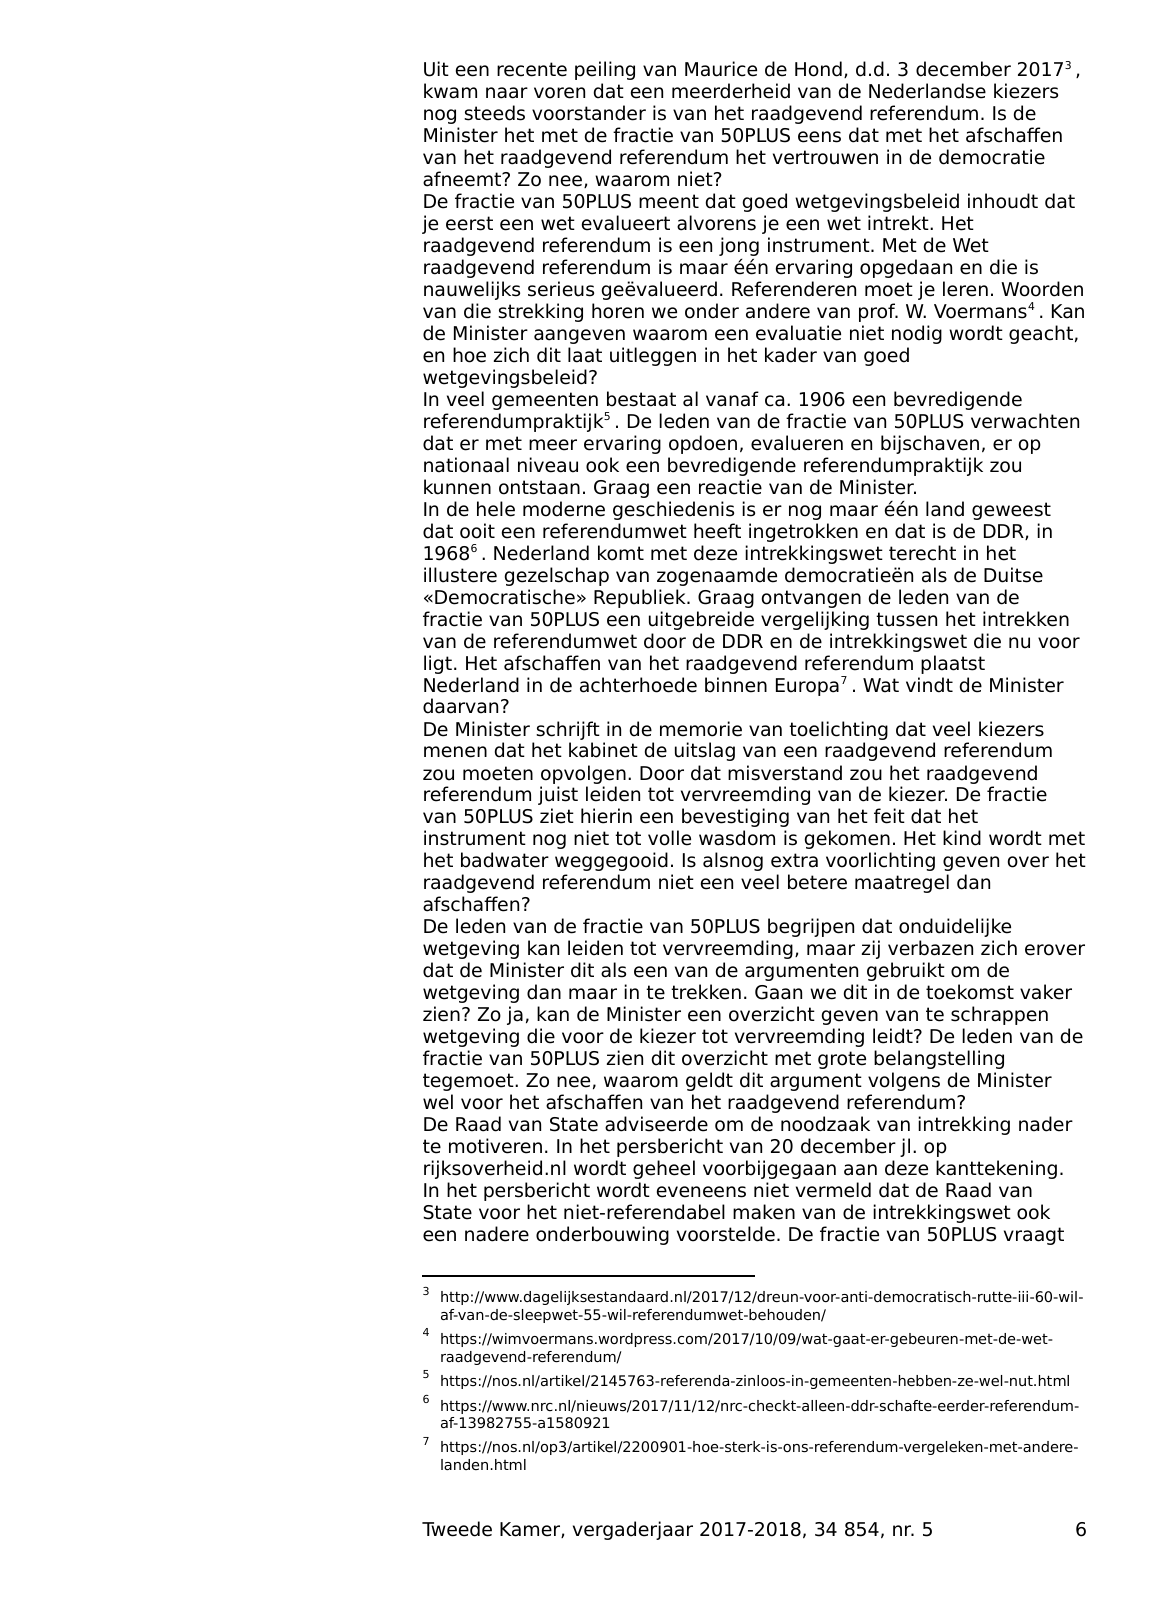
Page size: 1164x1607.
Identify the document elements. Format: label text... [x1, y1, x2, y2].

text In de hele moderne geschiedenis is er nog maar één land geweest dat ooit een referendumwet heeft ingetrokken en dat is de DDR, in 1968. Nederland komt met deze intrekkingswet terecht in het illustere gezelschap van zogenaamde democratieën als de Duitse «Democratische» Republiek. Graag ontvangen de leden van de fractie van 50PLUS een uitgebreide vergelijking tussen het intrekken van de referendumwet door de DDR en de intrekkingswet die nu voor ligt. Het afschaffen van het raadgevend referendum plaatst Nederland in de achterhoede binnen Europa. Wat vindt de Minister daarvan? [422, 499, 1087, 718]
text In veel gemeenten bestaat al vanaf ca. 1906 een bevredigende referendumpraktijk. De leden van de fractie van 50PLUS verwachten dat er met meer ervaring opdoen, evalueren en bijschaven, er op nationaal niveau ook een bevredigende referendumpraktijk zou kunnen ontstaan. Graag een reactie van de Minister. [422, 389, 1087, 499]
text https://www.nrc.nl/nieuws/2017/11/12/nrc-checkt-alleen-ddr-schafte-eerder-referendum-af-13982755-a1580921 [422, 1393, 1087, 1432]
text https://nos.nl/op3/artikel/2200901-hoe-sterk-is-ons-referendum-vergeleken-met-andere-landen.html [422, 1435, 1087, 1474]
text De leden van de fractie van 50PLUS begrijpen dat onduidelijke wetgeving kan leiden tot vervreemding, maar zij verbazen zich erover dat de Minister dit als een van de argumenten gebruikt om de wetgeving dan maar in te trekken. Gaan we dit in de toekomst vaker zien? Zo ja, kan de Minister een overzicht geven van te schrappen wetgeving die voor de kiezer tot vervreemding leidt? De leden van de fractie van 50PLUS zien dit overzicht met grote belangstelling tegemoet. Zo nee, waarom geldt dit argument volgens de Minister wel voor het afschaffen van het raadgevend referendum? [422, 916, 1087, 1114]
text De Minister schrijft in de memorie van toelichting dat veel kiezers menen dat het kabinet de uitslag van een raadgevend referendum zou moeten opvolgen. Door dat misverstand zou het raadgevend referendum juist leiden tot vervreemding van de kiezer. De fractie van 50PLUS ziet hierin een bevestiging van het feit dat het instrument nog niet tot volle wasdom is gekomen. Het kind wordt met het badwater weggegooid. Is alsnog extra voorlichting geven over het raadgevend referendum niet een veel betere maatregel dan afschaffen? [422, 718, 1087, 916]
text De Raad van State adviseerde om de noodzaak van intrekking nader te motiveren. In het persbericht van 20 december jl. op rijksoverheid.nl wordt geheel voorbijgegaan aan deze kanttekening. In het persbericht wordt eveneens niet vermeld dat de Raad van State voor het niet-referendabel maken van de intrekkingswet ook een nadere onderbouwing voorstelde. De fractie van 50PLUS vraagt [422, 1114, 1087, 1246]
text http://www.dagelijksestandaard.nl/2017/12/dreun-voor-anti-democratisch-rutte-iii-60-wil-af-van-de-sleepwet-55-wil-referendumwet-behouden/ [422, 1285, 1087, 1324]
text De fractie van 50PLUS meent dat goed wetgevingsbeleid inhoudt dat je eerst een wet evalueert alvorens je een wet intrekt. Het raadgevend referendum is een jong instrument. Met de Wet raadgevend referendum is maar één ervaring opgedaan en die is nauwelijks serieus geëvalueerd. Referenderen moet je leren. Woorden van die strekking horen we onder andere van prof. W. Voermans. Kan de Minister aangeven waarom een evaluatie niet nodig wordt geacht, en hoe zich dit laat uitleggen in het kader van goed wetgevingsbeleid? [422, 191, 1087, 389]
text Uit een recente peiling van Maurice de Hond, d.d. 3 december 2017, kwam naar voren dat een meerderheid van de Nederlandse kiezers nog steeds voorstander is van het raadgevend referendum. Is de Minister het met de fractie van 50PLUS eens dat met het afschaffen van het raadgevend referendum het vertrouwen in de democratie afneemt? Zo nee, waarom niet? [422, 59, 1087, 191]
text https://wimvoermans.wordpress.com/2017/10/09/wat-gaat-er-gebeuren-met-de-wet-raadgevend-referendum/ [422, 1327, 1087, 1366]
text https://nos.nl/artikel/2145763-referenda-zinloos-in-gemeenten-hebben-ze-wel-nut.html [422, 1368, 1087, 1391]
